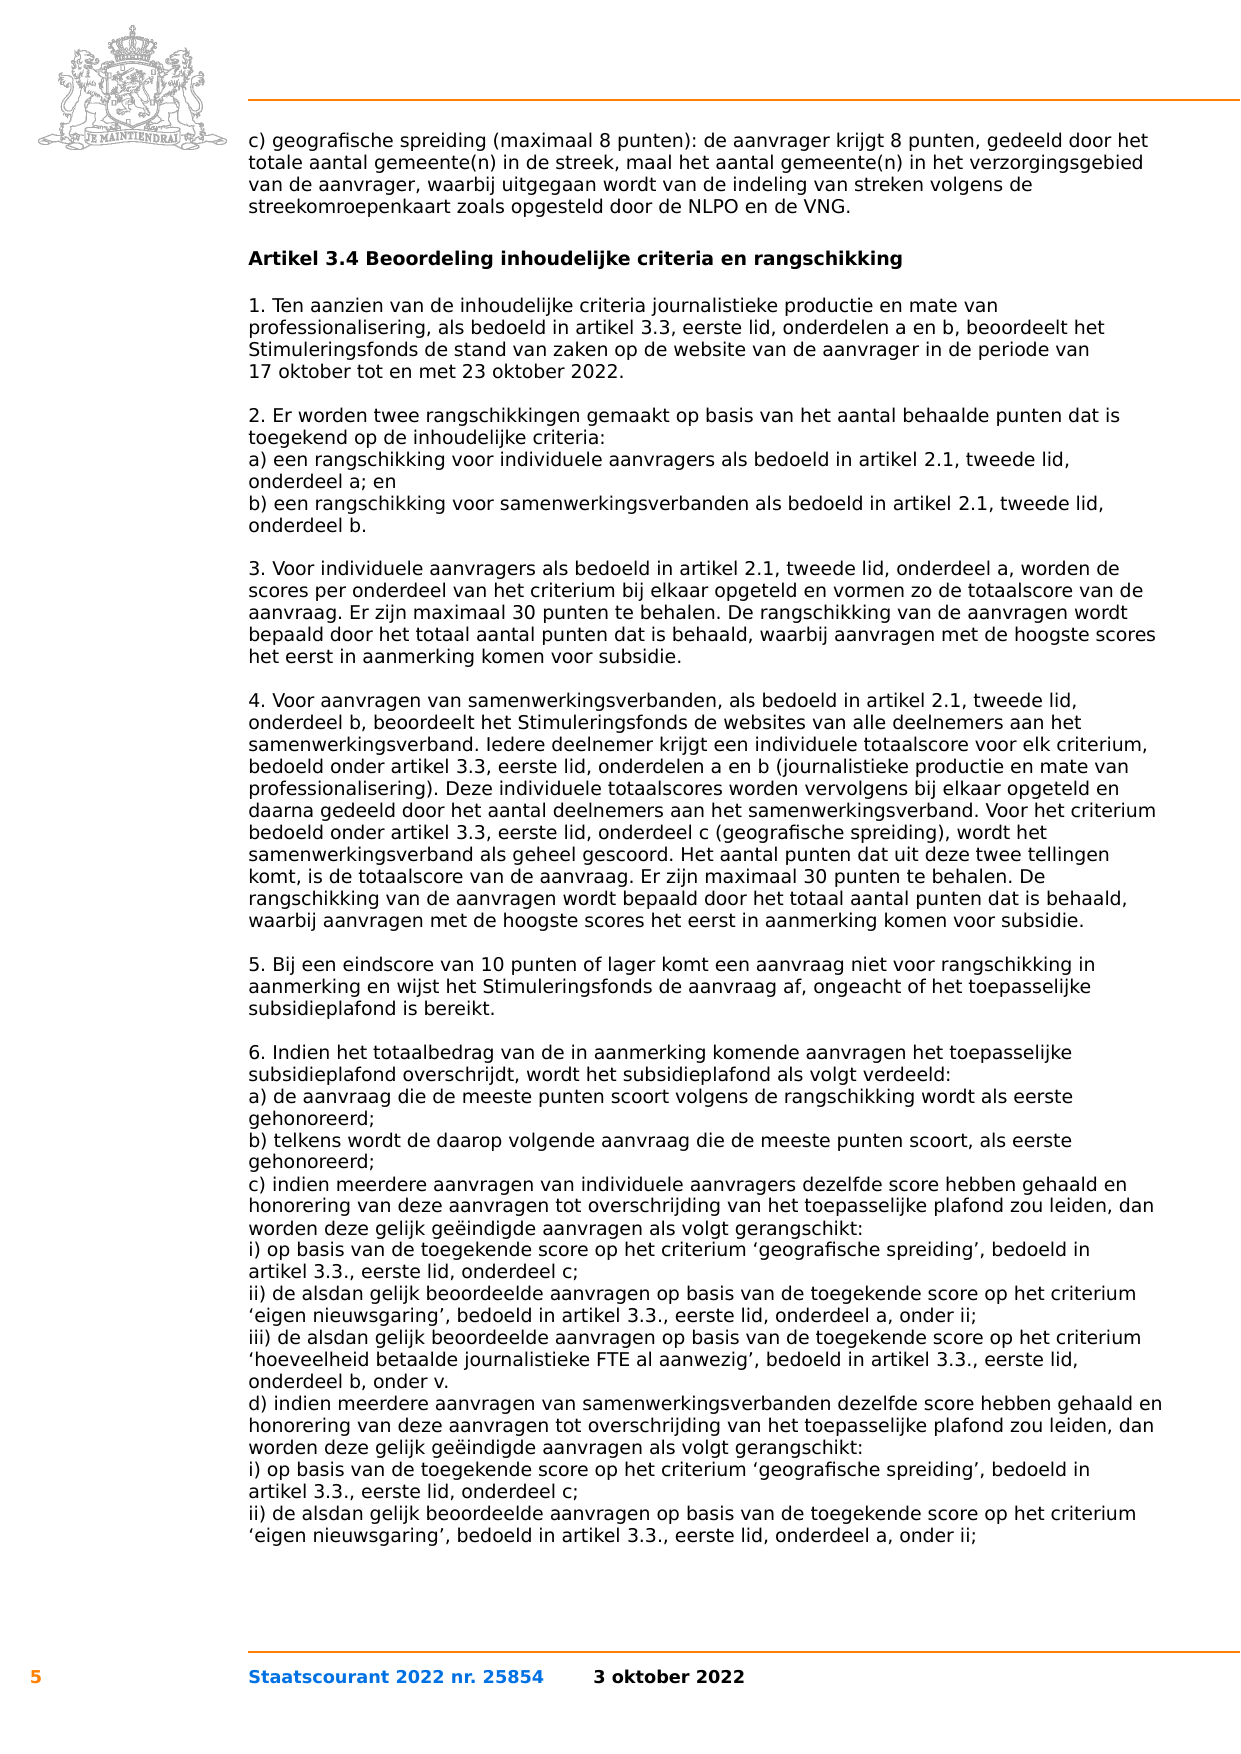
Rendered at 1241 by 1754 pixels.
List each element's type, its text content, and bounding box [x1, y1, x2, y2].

text c) indien meerdere aanvragen van individuele aanvragers dezelfde score hebben gehaald en honorering van deze aanvragen tot overschrijding van het toepasselijke plafond zou leiden, dan worden deze gelijk geëindigde aanvragen als volgt gerangschikt: [248, 1173, 1163, 1239]
picture [38, 25, 227, 150]
text 1. Ten aanzien van de inhoudelijke criteria journalistieke productie en mate van professionalisering, als bedoeld in artikel 3.3, eerste lid, onderdelen a en b, beoordeelt het Stimuleringsfonds de stand van zaken op de website van de aanvrager in de periode van 17 oktober tot en met 23 oktober 2022. [248, 295, 1163, 383]
text 4. Voor aanvragen van samenwerkingsverbanden, als bedoeld in artikel 2.1, tweede lid, onderdeel b, beoordeelt het Stimuleringsfonds de websites van alle deelnemers aan het samenwerkingsverband. Iedere deelnemer krijgt een individuele totaalscore voor elk criterium, bedoeld onder artikel 3.3, eerste lid, onderdelen a en b (journalistieke productie en mate van professionalisering). Deze individuele totaalscores worden vervolgens bij elkaar opgeteld en daarna gedeeld door het aantal deelnemers aan het samenwerkingsverband. Voor het criterium bedoeld onder artikel 3.3, eerste lid, onderdeel c (geografische spreiding), wordt het samenwerkingsverband als geheel gescoord. Het aantal punten dat uit deze twee tellingen komt, is de totaalscore van de aanvraag. Er zijn maximaal 30 punten te behalen. De rangschikking van de aanvragen wordt bepaald door het totaal aantal punten dat is behaald, waarbij aanvragen met de hoogste scores het eerst in aanmerking komen voor subsidie. [248, 690, 1163, 932]
text b) een rangschikking voor samenwerkingsverbanden als bedoeld in artikel 2.1, tweede lid, onderdeel b. [248, 492, 1163, 536]
text 2. Er worden twee rangschikkingen gemaakt op basis van het aantal behaalde punten dat is toegekend op de inhoudelijke criteria: [248, 404, 1163, 448]
text iii) de alsdan gelijk beoordeelde aanvragen op basis van de toegekende score op het criterium ‘hoeveelheid betaalde journalistieke FTE al aanwezig’, bedoeld in artikel 3.3., eerste lid, onderdeel b, onder v. [248, 1327, 1163, 1393]
text b) telkens wordt de daarop volgende aanvraag die de meeste punten scoort, als eerste gehonoreerd; [248, 1129, 1163, 1173]
text i) op basis van de toegekende score op het criterium ‘geografische spreiding’, bedoeld in artikel 3.3., eerste lid, onderdeel c; [248, 1459, 1163, 1503]
text ii) de alsdan gelijk beoordeelde aanvragen op basis van de toegekende score op het criterium ‘eigen nieuwsgaring’, bedoeld in artikel 3.3., eerste lid, onderdeel a, onder ii; [248, 1283, 1163, 1327]
text 3. Voor individuele aanvragers als bedoeld in artikel 2.1, tweede lid, onderdeel a, worden de scores per onderdeel van het criterium bij elkaar opgeteld en vormen zo de totaalscore van de aanvraag. Er zijn maximaal 30 punten te behalen. De rangschikking van de aanvragen wordt bepaald door het totaal aantal punten dat is behaald, waarbij aanvragen met de hoogste scores het eerst in aanmerking komen voor subsidie. [248, 558, 1163, 668]
text i) op basis van de toegekende score op het criterium ‘geografische spreiding’, bedoeld in artikel 3.3., eerste lid, onderdeel c; [248, 1239, 1163, 1283]
text 6. Indien het totaalbedrag van de in aanmerking komende aanvragen het toepasselijke subsidieplafond overschrijdt, wordt het subsidieplafond als volgt verdeeld: [248, 1042, 1163, 1086]
text c) geografische spreiding (maximaal 8 punten): de aanvrager krijgt 8 punten, gedeeld door het totale aantal gemeente(n) in de streek, maal het aantal gemeente(n) in het verzorgingsgebied van de aanvrager, waarbij uitgegaan wordt van de indeling van streken volgens de streekomroepenkaart zoals opgesteld door de NLPO en de VNG. [248, 130, 1163, 218]
text ii) de alsdan gelijk beoordeelde aanvragen op basis van de toegekende score op het criterium ‘eigen nieuwsgaring’, bedoeld in artikel 3.3., eerste lid, onderdeel a, onder ii; [248, 1503, 1163, 1547]
subtitle Artikel 3.4 Beoordeling inhoudelijke criteria en rangschikking [248, 248, 1163, 270]
text d) indien meerdere aanvragen van samenwerkingsverbanden dezelfde score hebben gehaald en honorering van deze aanvragen tot overschrijding van het toepasselijke plafond zou leiden, dan worden deze gelijk geëindigde aanvragen als volgt gerangschikt: [248, 1393, 1163, 1459]
text 5. Bij een eindscore van 10 punten of lager komt een aanvraag niet voor rangschikking in aanmerking en wijst het Stimuleringsfonds de aanvraag af, ongeacht of het toepasselijke subsidieplafond is bereikt. [248, 954, 1163, 1020]
text a) een rangschikking voor individuele aanvragers als bedoeld in artikel 2.1, tweede lid, onderdeel a; en [248, 448, 1163, 492]
text a) de aanvraag die de meeste punten scoort volgens de rangschikking wordt als eerste gehonoreerd; [248, 1086, 1163, 1129]
